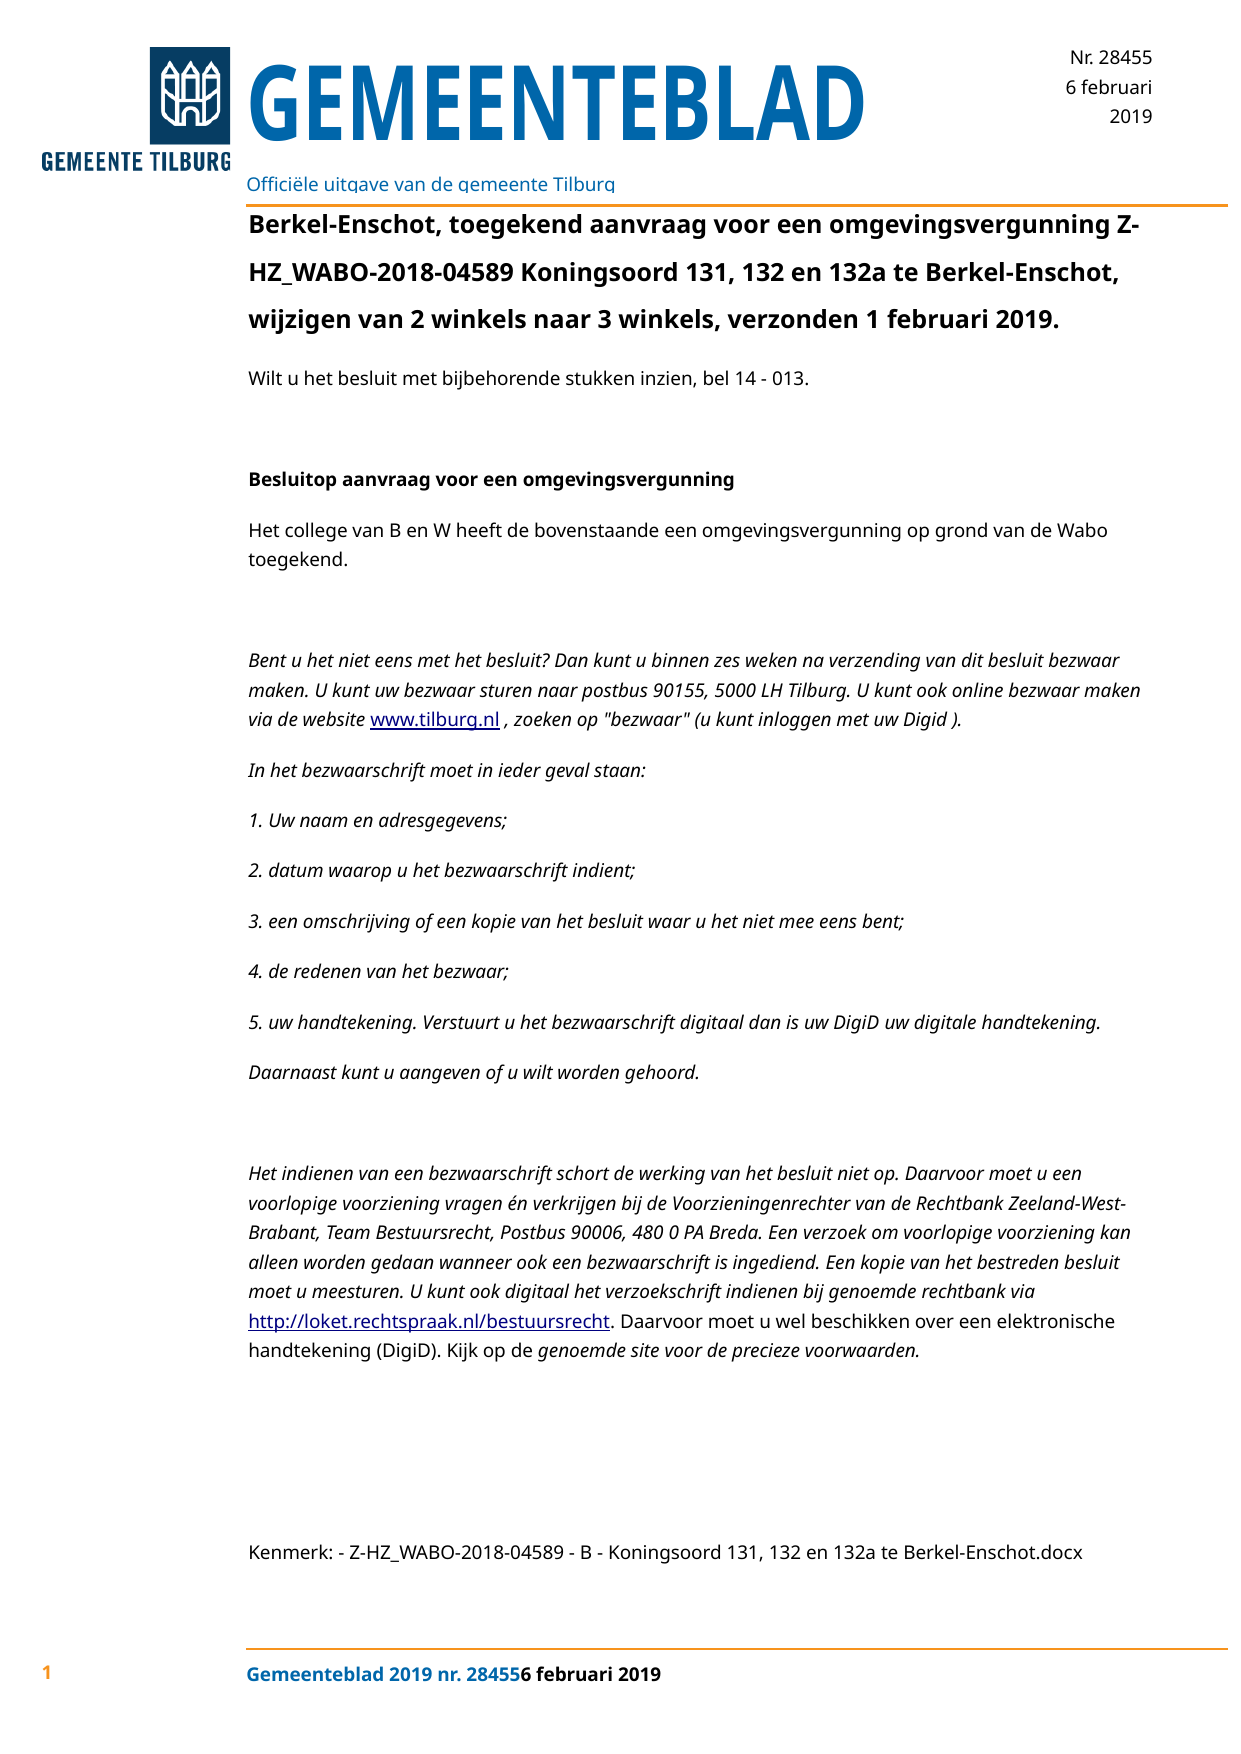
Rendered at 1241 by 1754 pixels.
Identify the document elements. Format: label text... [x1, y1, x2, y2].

text 5. uw handtekening. Verstuurt u het bezwaarschrift digitaal dan is uw DigiD uw digitale handtekening. [248, 1009, 1152, 1034]
text Berkel-Enschot, toegekend aanvraag voor een omgevingsvergunning Z-HZ_WABO-2018-04589 Koningsoord 131, 132 en 132a te Berkel-Enschot, wijzigen van 2 winkels naar 3 winkels, verzonden 1 februari 2019. [248, 207, 1152, 336]
text Daarnaast kunt u aangeven of u wilt worden gehoord. [248, 1059, 1152, 1085]
text Het college van B en W heeft de bovenstaande een omgevingsvergunning op grond van de Wabo toegekend. [248, 517, 1152, 572]
text 4. de redenen van het bezwaar; [248, 958, 1152, 984]
text 3. een omschrijving of een kopie van het besluit waar u het niet mee eens bent; [248, 908, 1152, 934]
text 2. datum waarop u het bezwaarschrift indient; [248, 858, 1152, 883]
text Het indienen van een bezwaarschrift schort de werking van het besluit niet op. Daarvoor moet u een voorlopige voorziening vragen én verkrijgen bij de Voorzieningenrechter van de Rechtbank Zeeland-West-Brabant, Team Bestuursrecht, Postbus 90006, 480 0 PA Breda. Een verzoek om voorlopige voorziening kan alleen worden gedaan wanneer ook een bezwaarschrift is ingediend. Een kopie van het bestreden besluit moet u meesturen. U kunt ook digitaal het verzoekschrift indienen bij genoemde rechtbank via http://loket.rechtspraak.nl/bestuursrecht. Daarvoor moet u wel beschikken over een elektronische handtekening (DigiD). Kijk op de genoemde site voor de precieze voorwaarden. [248, 1160, 1152, 1363]
text In het bezwaarschrift moet in ieder geval staan: [248, 757, 1152, 782]
text Wilt u het besluit met bijbehorende stukken inzien, bel 14 - 013. [248, 366, 1152, 391]
text Bent u het niet eens met het besluit? Dan kunt u binnen zes weken na verzending van dit besluit bezwaar maken. U kunt uw bezwaar sturen naar postbus 90155, 5000 LH Tilburg. U kunt ook online bezwaar maken via de website www.tilburg.nl , zoeken op "bezwaar" (u kunt inloggen met uw Digid ). [248, 647, 1152, 732]
picture [41, 47, 231, 172]
text 1. Uw naam en adresgegevens; [248, 807, 1152, 833]
text Besluitop aanvraag voor een omgevingsvergunning [248, 466, 1152, 492]
text Kenmerk: - Z-HZ_WABO-2018-04589 - B - Koningsoord 131, 132 en 132a te Berkel-Enschot.docx [248, 1539, 1152, 1565]
